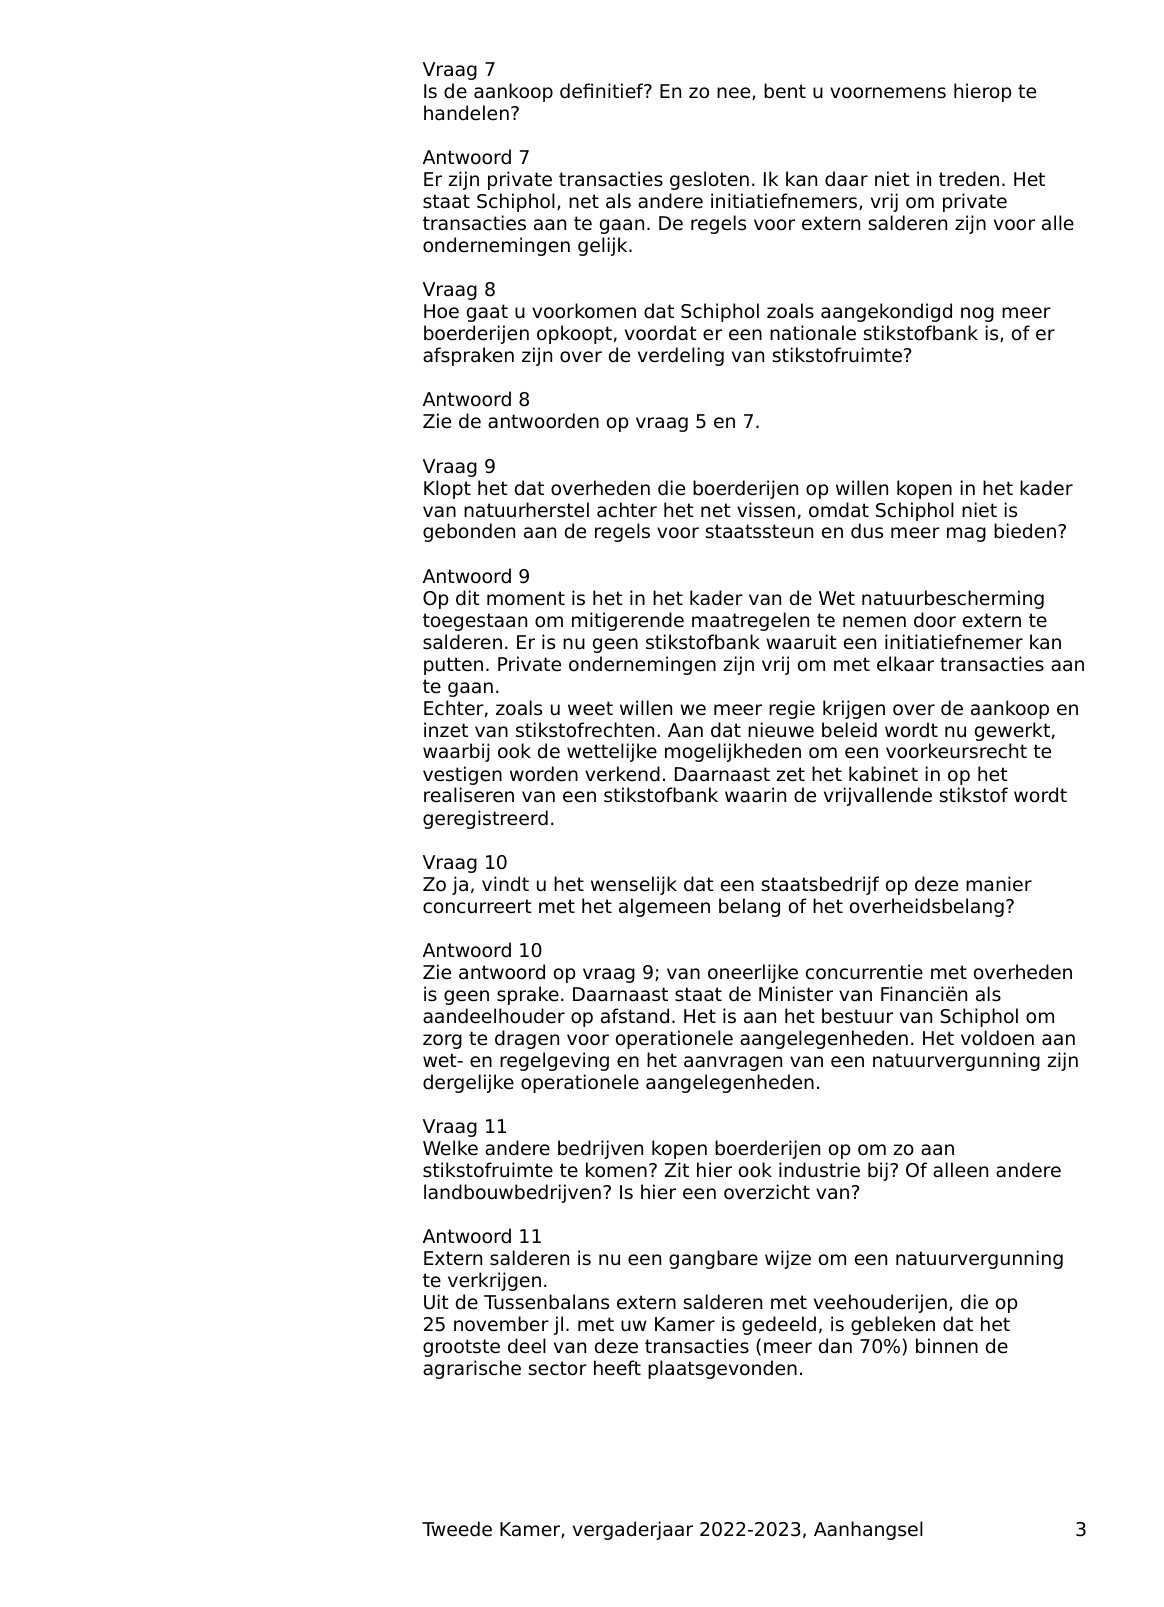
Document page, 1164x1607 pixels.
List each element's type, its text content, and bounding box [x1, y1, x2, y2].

text Er zijn private transacties gesloten. Ik kan daar niet in treden. Het staat Schiphol, net als andere initiatiefnemers, vrij om private transacties aan te gaan. De regels voor extern salderen zijn voor alle ondernemingen gelijk. [422, 169, 1087, 257]
text Hoe gaat u voorkomen dat Schiphol zoals aangekondigd nog meer boerderijen opkoopt, voordat er een nationale stikstofbank is, of er afspraken zijn over de verdeling van stikstofruimte? [422, 301, 1087, 367]
text Antwoord 7 [422, 147, 1087, 169]
text Echter, zoals u weet willen we meer regie krijgen over de aankoop en inzet van stikstofrechten. Aan dat nieuwe beleid wordt nu gewerkt, waarbij ook de wettelijke mogelijkheden om een voorkeursrecht te vestigen worden verkend. Daarnaast zet het kabinet in op het realiseren van een stikstofbank waarin de vrijvallende stikstof wordt geregistreerd. [422, 697, 1087, 829]
text Antwoord 10 [422, 940, 1087, 962]
text Welke andere bedrijven kopen boerderijen op om zo aan stikstofruimte te komen? Zit hier ook industrie bij? Of alleen andere landbouwbedrijven? Is hier een overzicht van? [422, 1138, 1087, 1204]
text Zo ja, vindt u het wenselijk dat een staatsbedrijf op deze manier concurreert met het algemeen belang of het overheidsbelang? [422, 873, 1087, 917]
text Vraag 11 [422, 1116, 1087, 1138]
text Antwoord 11 [422, 1226, 1087, 1248]
text Zie de antwoorden op vraag 5 en 7. [422, 411, 1087, 433]
text Vraag 7 [422, 59, 1087, 81]
text Vraag 8 [422, 279, 1087, 301]
text Antwoord 9 [422, 566, 1087, 588]
text Is de aankoop definitief? En zo nee, bent u voornemens hierop te handelen? [422, 81, 1087, 125]
text Op dit moment is het in het kader van de Wet natuurbescherming toegestaan om mitigerende maatregelen te nemen door extern te salderen. Er is nu geen stikstofbank waaruit een initiatiefnemer kan putten. Private ondernemingen zijn vrij om met elkaar transacties aan te gaan. [422, 588, 1087, 697]
text Extern salderen is nu een gangbare wijze om een natuurvergunning te verkrijgen. [422, 1248, 1087, 1292]
text Vraag 9 [422, 456, 1087, 477]
text Vraag 10 [422, 852, 1087, 873]
text Klopt het dat overheden die boerderijen op willen kopen in het kader van natuurherstel achter het net vissen, omdat Schiphol niet is gebonden aan de regels voor staatssteun en dus meer mag bieden? [422, 477, 1087, 543]
text Zie antwoord op vraag 9; van oneerlijke concurrentie met overheden is geen sprake. Daarnaast staat de Minister van Financiën als aandeelhouder op afstand. Het is aan het bestuur van Schiphol om zorg te dragen voor operationele aangelegenheden. Het voldoen aan wet- en regelgeving en het aanvragen van een natuurvergunning zijn dergelijke operationele aangelegenheden. [422, 962, 1087, 1093]
text Uit de Tussenbalans extern salderen met veehouderijen, die op 25 november jl. met uw Kamer is gedeeld, is gebleken dat het grootste deel van deze transacties (meer dan 70%) binnen de agrarische sector heeft plaatsgevonden. [422, 1292, 1087, 1380]
text Antwoord 8 [422, 389, 1087, 411]
